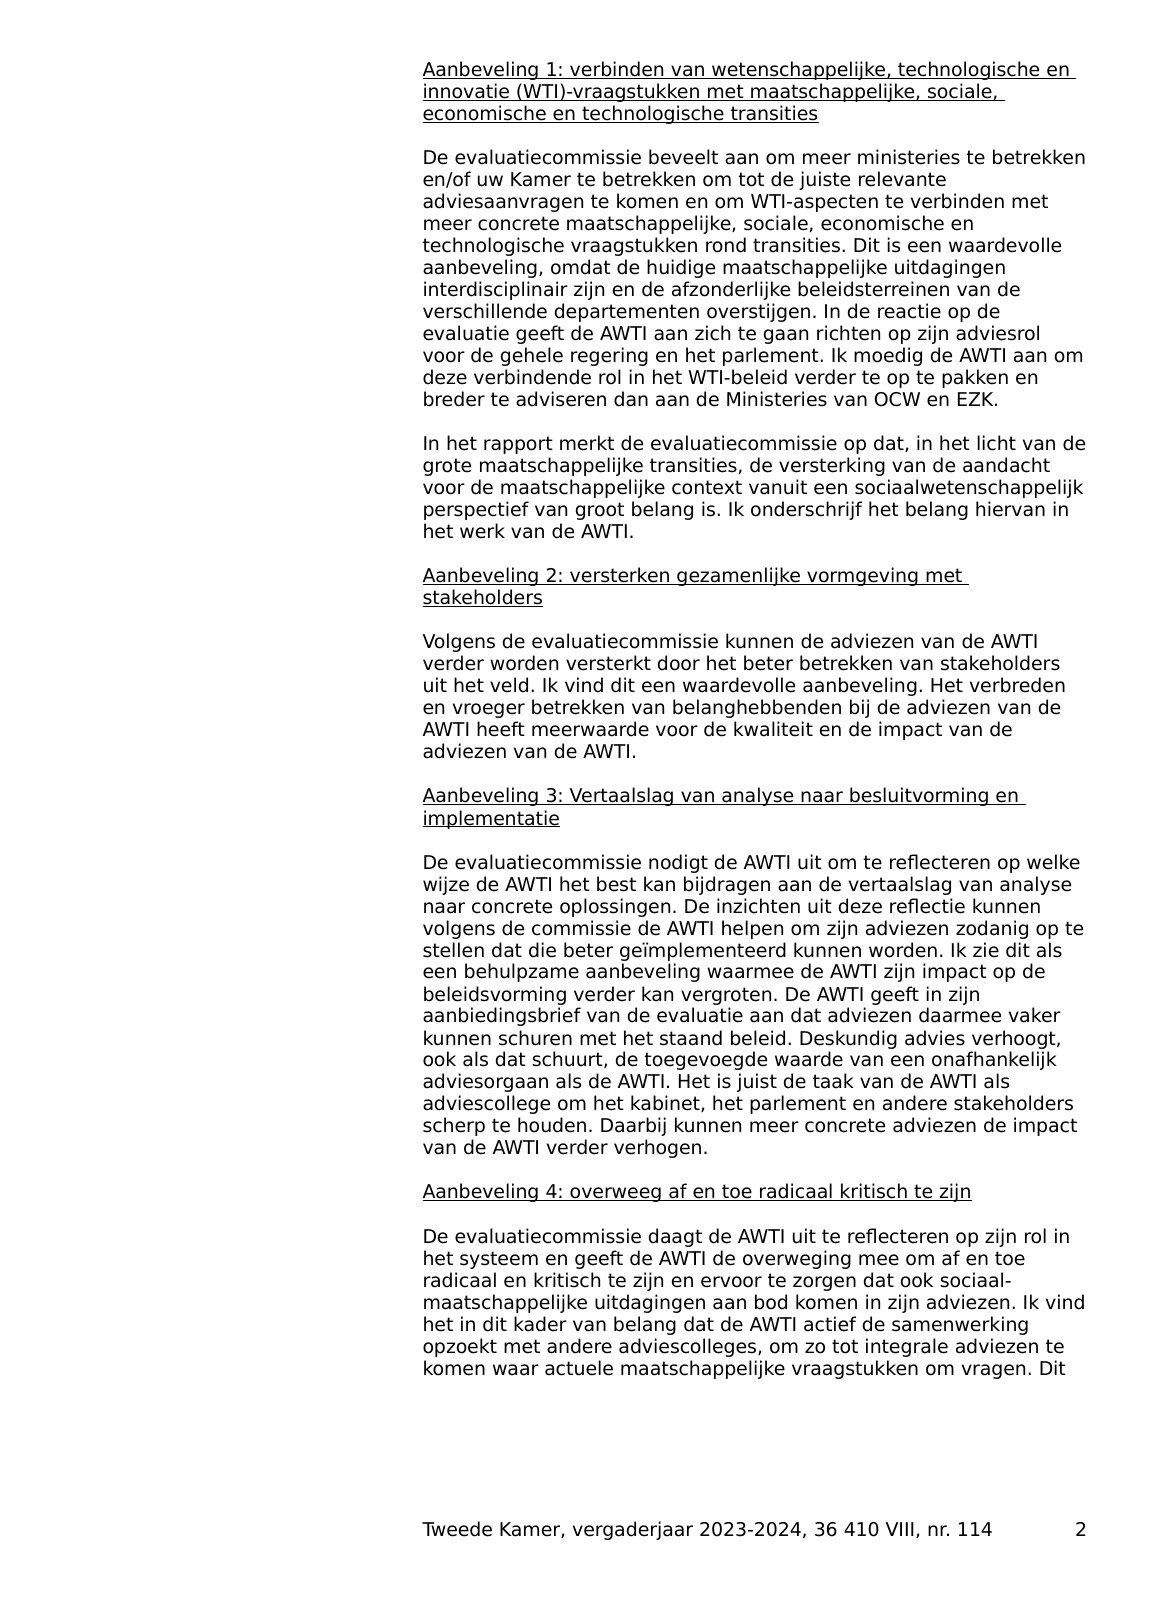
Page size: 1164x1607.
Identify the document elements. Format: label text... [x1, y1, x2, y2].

text Volgens de evaluatiecommissie kunnen de adviezen van de AWTI verder worden versterkt door het beter betrekken van stakeholders uit het veld. Ik vind dit een waardevolle aanbeveling. Het verbreden en vroeger betrekken van belanghebbenden bij de adviezen van de AWTI heeft meerwaarde voor de kwaliteit en de impact van de adviezen van de AWTI. [422, 631, 1087, 763]
text De evaluatiecommissie daagt de AWTI uit te reflecteren op zijn rol in het systeem en geeft de AWTI de overweging mee om af en toe radicaal en kritisch te zijn en ervoor te zorgen dat ook sociaal-maatschappelijke uitdagingen aan bod komen in zijn adviezen. Ik vind het in dit kader van belang dat de AWTI actief de samenwerking opzoekt met andere adviescolleges, om zo tot integrale adviezen te komen waar actuele maatschappelijke vraagstukken om vragen. Dit [422, 1226, 1087, 1379]
text In het rapport merkt de evaluatiecommissie op dat, in het licht van de grote maatschappelijke transities, de versterking van de aandacht voor de maatschappelijke context vanuit een sociaalwetenschappelijk perspectief van groot belang is. Ik onderschrijf het belang hiervan in het werk van de AWTI. [422, 433, 1087, 543]
text De evaluatiecommissie beveelt aan om meer ministeries te betrekken en/of uw Kamer te betrekken om tot de juiste relevante adviesaanvragen te komen en om WTI-aspecten te verbinden met meer concrete maatschappelijke, sociale, economische en technologische vraagstukken rond transities. Dit is een waardevolle aanbeveling, omdat de huidige maatschappelijke uitdagingen interdisciplinair zijn en de afzonderlijke beleidsterreinen van de verschillende departementen overstijgen. In de reactie op de evaluatie geeft de AWTI aan zich te gaan richten op zijn adviesrol voor de gehele regering en het parlement. Ik moedig de AWTI aan om deze verbindende rol in het WTI-beleid verder te op te pakken en breder te adviseren dan aan de Ministeries van OCW en EZK. [422, 147, 1087, 411]
text De evaluatiecommissie nodigt de AWTI uit om te reflecteren op welke wijze de AWTI het best kan bijdragen aan de vertaalslag van analyse naar concrete oplossingen. De inzichten uit deze reflectie kunnen volgens de commissie de AWTI helpen om zijn adviezen zodanig op te stellen dat die beter geïmplementeerd kunnen worden. Ik zie dit als een behulpzame aanbeveling waarmee de AWTI zijn impact op de beleidsvorming verder kan vergroten. De AWTI geeft in zijn aanbiedingsbrief van de evaluatie aan dat adviezen daarmee vaker kunnen schuren met het staand beleid. Deskundig advies verhoogt, ook als dat schuurt, de toegevoegde waarde van een onafhankelijk adviesorgaan als de AWTI. Het is juist de taak van de AWTI als adviescollege om het kabinet, het parlement en andere stakeholders scherp te houden. Daarbij kunnen meer concrete adviezen de impact van de AWTI verder verhogen. [422, 852, 1087, 1159]
subtitle Aanbeveling 4: overweeg af en toe radicaal kritisch te zijn [422, 1181, 1087, 1203]
subtitle Aanbeveling 3: Vertaalslag van analyse naar besluitvorming en implementatie [422, 785, 1087, 829]
subtitle Aanbeveling 1: verbinden van wetenschappelijke, technologische en innovatie (WTI)-vraagstukken met maatschappelijke, sociale, economische en technologische transities [422, 59, 1087, 125]
subtitle Aanbeveling 2: versterken gezamenlijke vormgeving met stakeholders [422, 565, 1087, 609]
